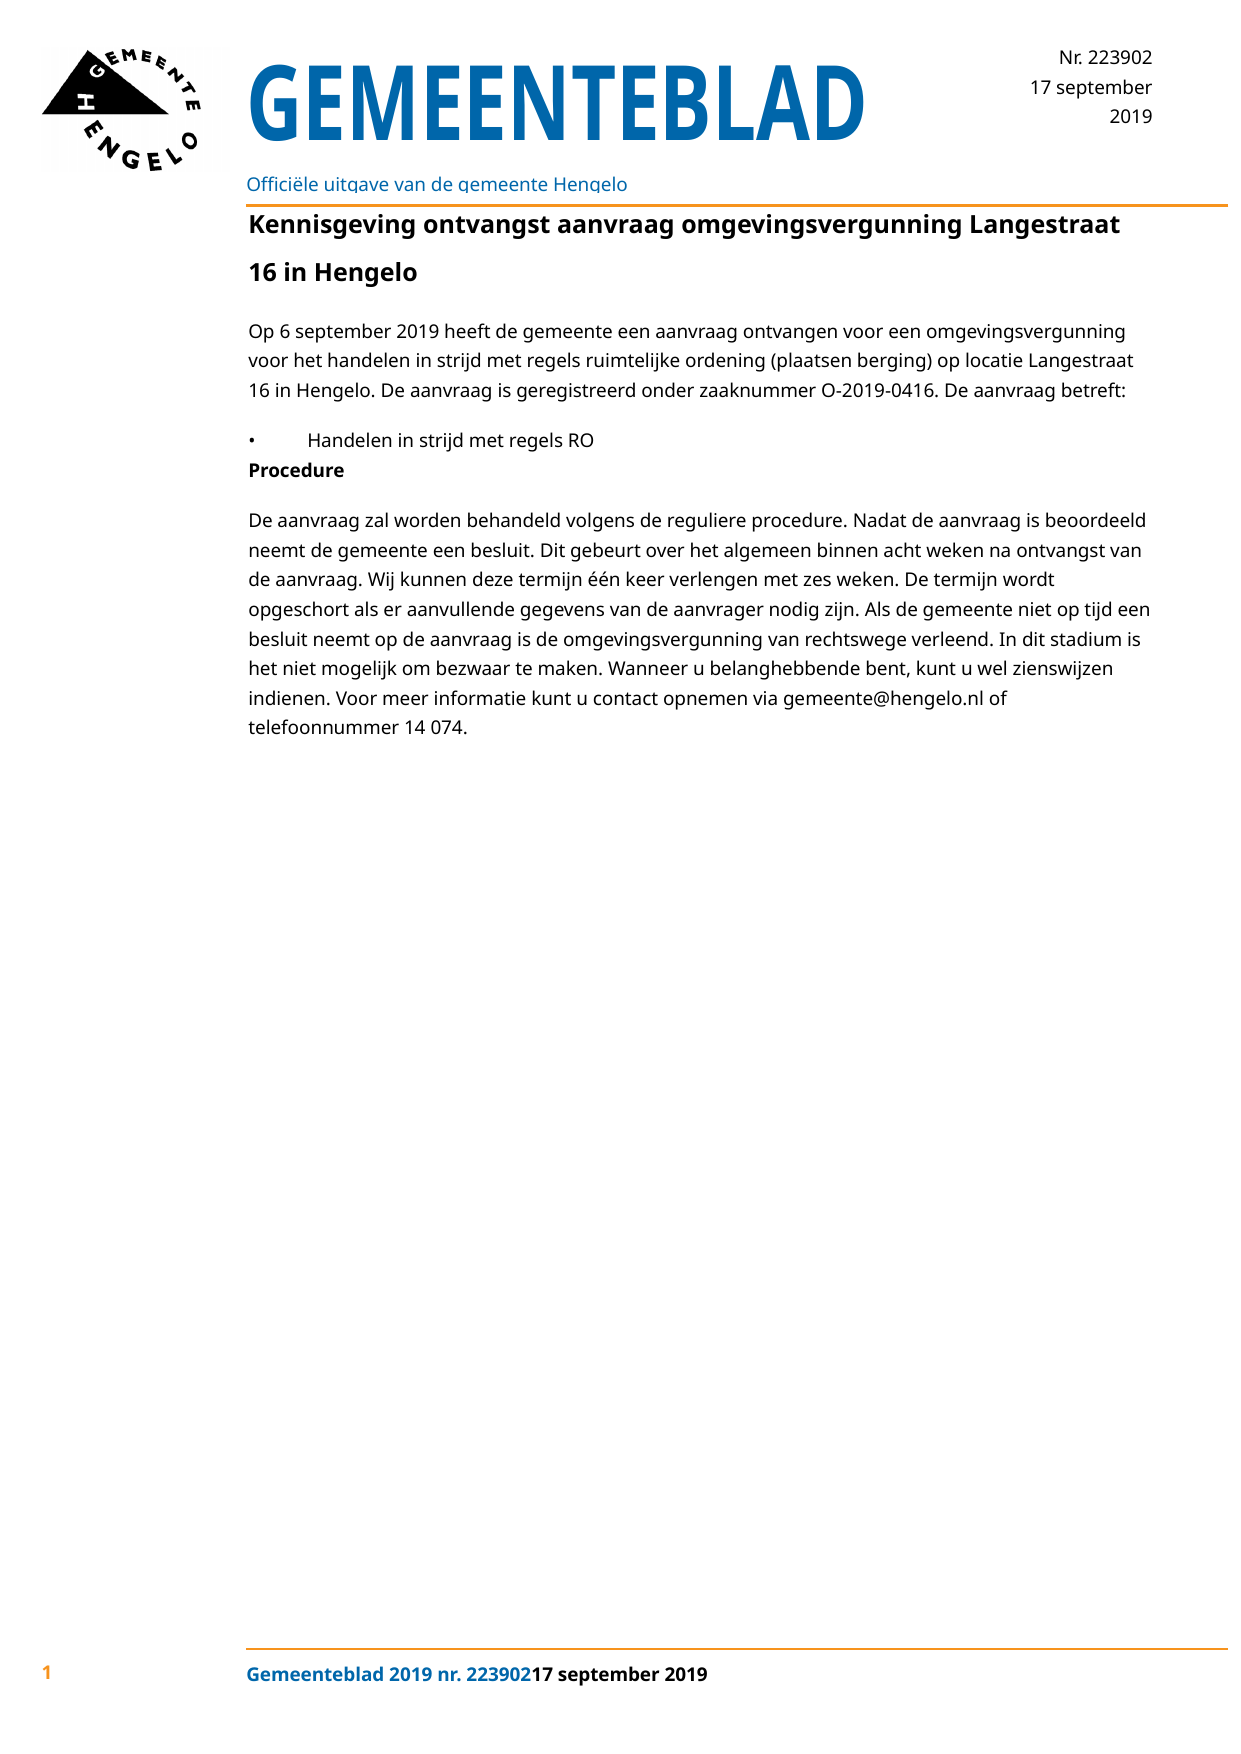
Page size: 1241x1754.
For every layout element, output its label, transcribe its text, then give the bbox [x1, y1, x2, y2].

text Kennisgeving ontvangst aanvraag omgevingsvergunning Langestraat 16 in Hengelo [248, 207, 1152, 288]
text Procedure [248, 457, 1152, 483]
text De aanvraag zal worden behandeld volgens de reguliere procedure. Nadat de aanvraag is beoordeeld neemt de gemeente een besluit. Dit gebeurt over het algemeen binnen acht weken na ontvangst van de aanvraag. Wij kunnen deze termijn één keer verlengen met zes weken. De termijn wordt opgeschort als er aanvullende gegevens van de aanvrager nodig zijn. Als de gemeente niet op tijd een besluit neemt op de aanvraag is de omgevingsvergunning van rechtswege verleend. In dit stadium is het niet mogelijk om bezwaar te maken. Wanneer u belanghebbende bent, kunt u wel zienswijzen indienen. Voor meer informatie kunt u contact opnemen via gemeente@hengelo.nl of telefoonnummer 14 074. [248, 507, 1152, 740]
text Op 6 september 2019 heeft de gemeente een aanvraag ontvangen voor een omgevingsvergunning voor het handelen in strijd met regels ruimtelijke ordening (plaatsen berging) op locatie Langestraat 16 in Hengelo. De aanvraag is geregistreerd onder zaaknummer O-2019-0416. De aanvraag betreft: [248, 318, 1152, 403]
picture [41, 47, 231, 172]
list Handelen in strijd met regels RO [248, 427, 1152, 453]
